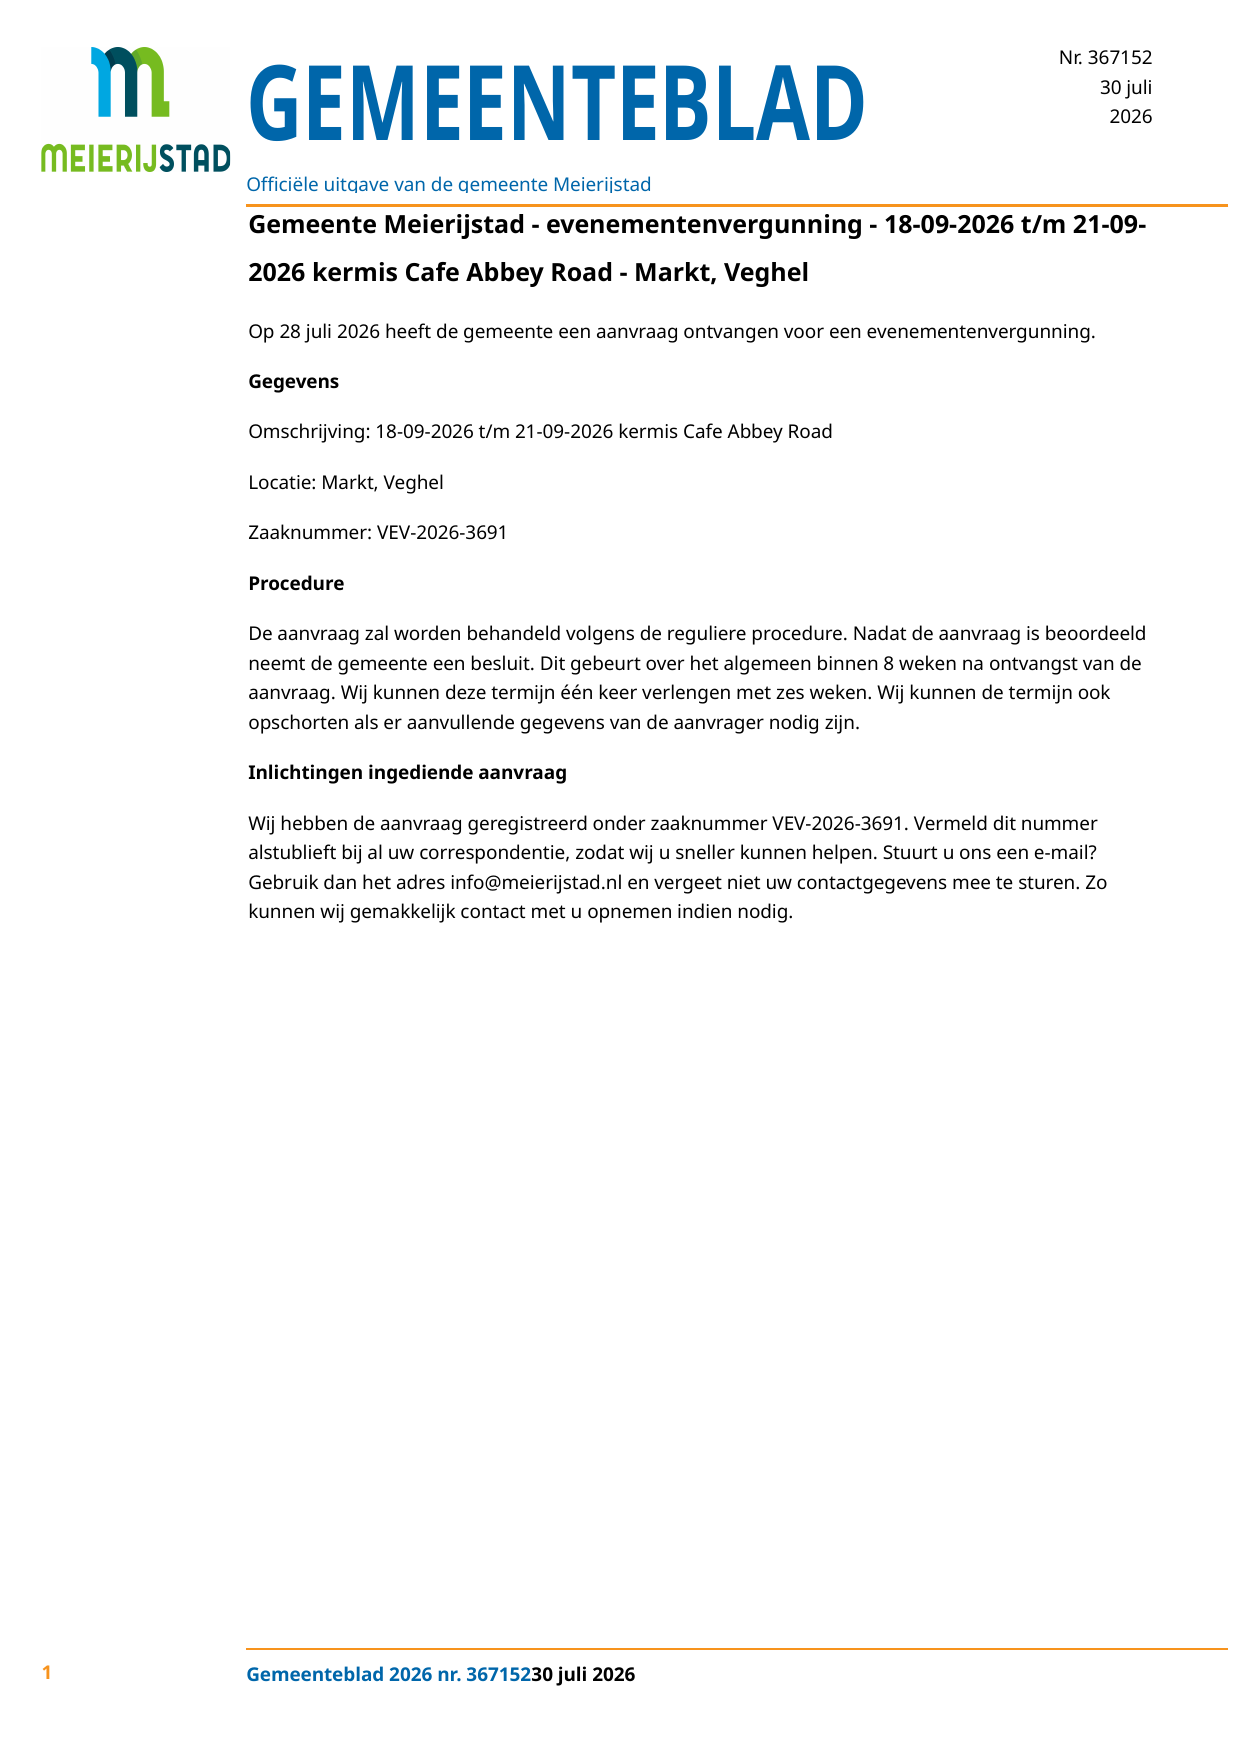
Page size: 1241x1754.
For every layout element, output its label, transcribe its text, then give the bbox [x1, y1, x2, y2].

text Omschrijving: 18-09-2026 t/m 21-09-2026 kermis Cafe Abbey Road [248, 419, 1152, 444]
text Gemeente Meierijstad - evenementenvergunning - 18-09-2026 t/m 21-09-2026 kermis Cafe Abbey Road - Markt, Veghel [248, 207, 1152, 288]
text Gegevens [248, 368, 1152, 394]
text Inlichtingen ingediende aanvraag [248, 759, 1152, 785]
picture [41, 47, 231, 172]
text De aanvraag zal worden behandeld volgens de reguliere procedure. Nadat de aanvraag is beoordeeld neemt de gemeente een besluit. Dit gebeurt over het algemeen binnen 8 weken na ontvangst van de aanvraag. Wij kunnen deze termijn één keer verlengen met zes weken. Wij kunnen de termijn ook opschorten als er aanvullende gegevens van de aanvrager nodig zijn. [248, 620, 1152, 735]
text Zaaknummer: VEV-2026-3691 [248, 519, 1152, 545]
text Locatie: Markt, Veghel [248, 469, 1152, 495]
text Wij hebben de aanvraag geregistreerd onder zaaknummer VEV-2026-3691. Vermeld dit nummer alstublieft bij al uw correspondentie, zodat wij u sneller kunnen helpen. Stuurt u ons een e-mail? Gebruik dan het adres info@meierijstad.nl en vergeet niet uw contactgegevens mee te sturen. Zo kunnen wij gemakkelijk contact met u opnemen indien nodig. [248, 810, 1152, 924]
text Op 28 juli 2026 heeft de gemeente een aanvraag ontvangen voor een evenementenvergunning. [248, 318, 1152, 344]
text Procedure [248, 570, 1152, 596]
